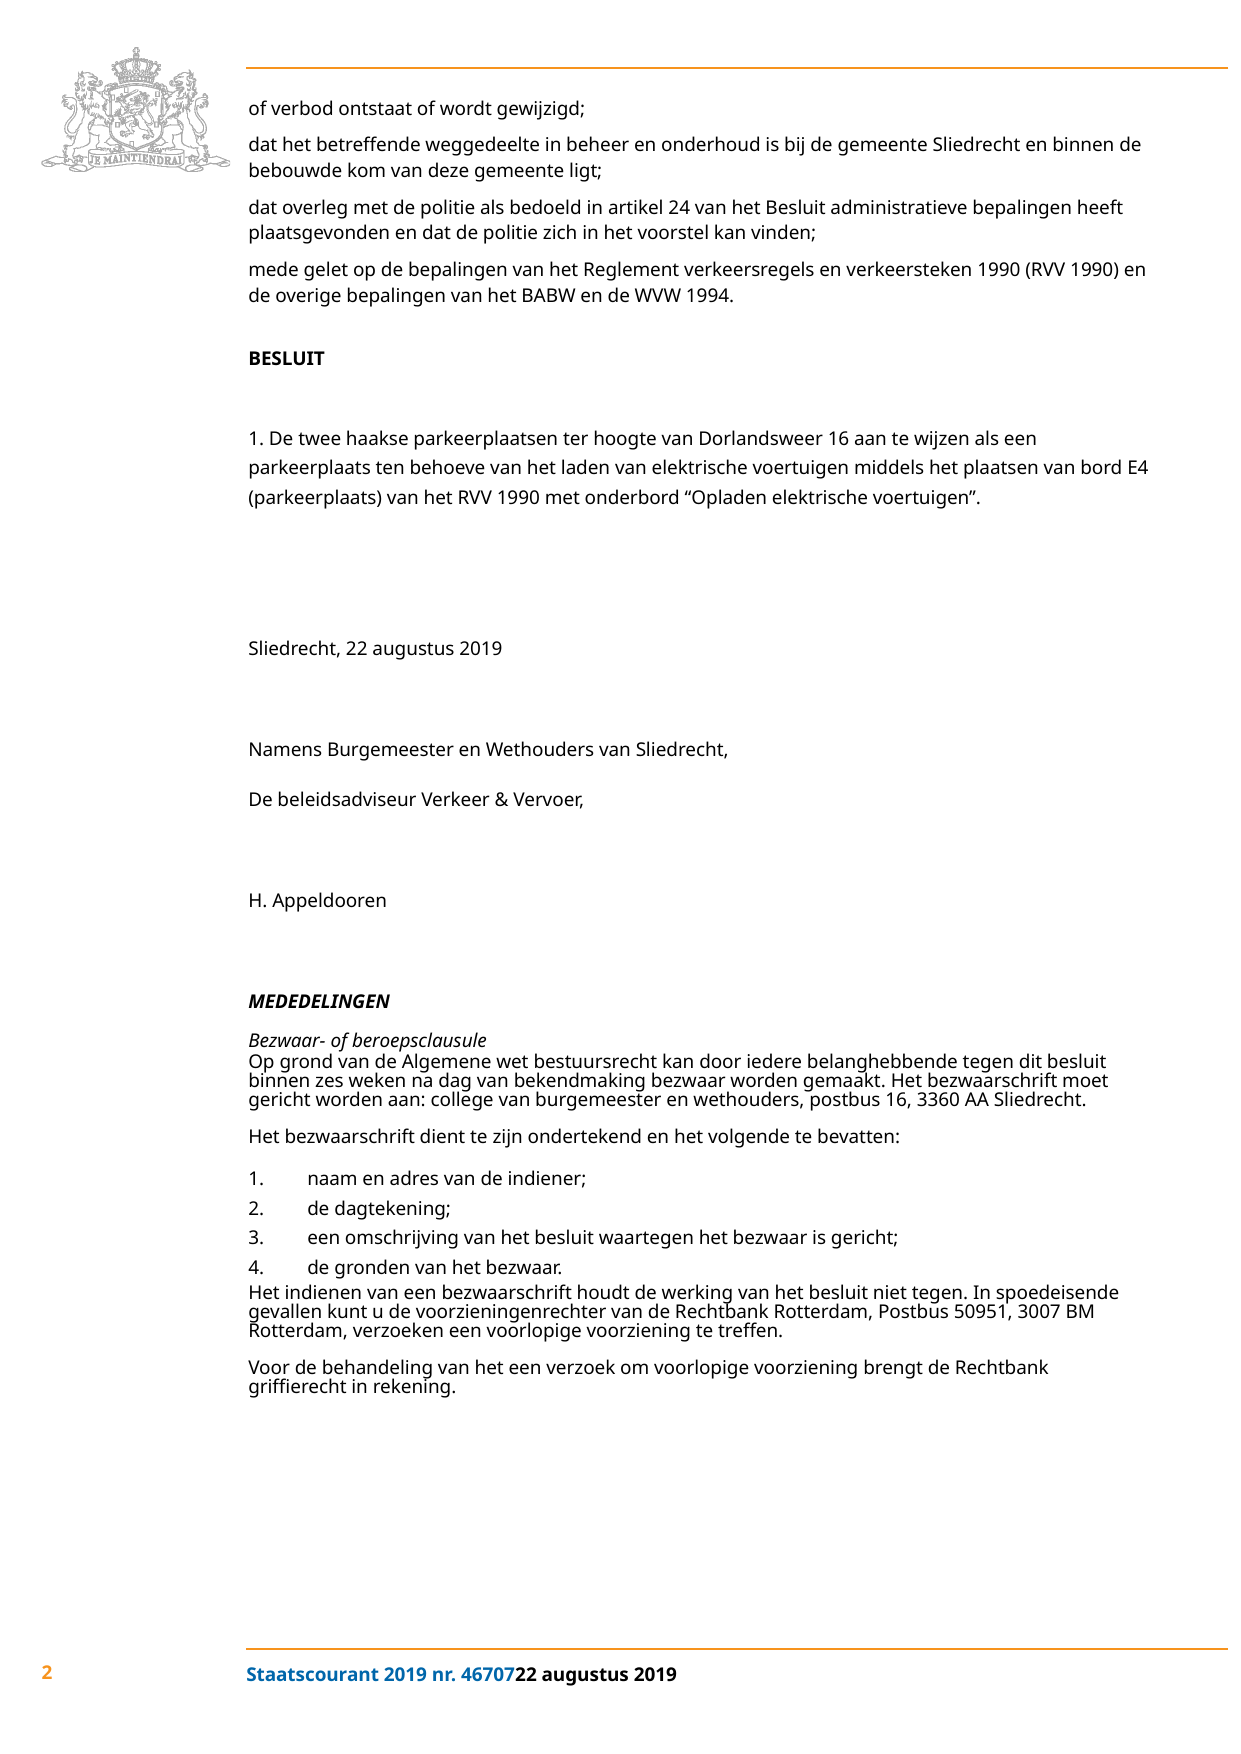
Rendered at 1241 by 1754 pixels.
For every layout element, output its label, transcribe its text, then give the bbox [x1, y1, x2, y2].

text of verbod ontstaat of wordt gewijzigd; [248, 95, 1152, 121]
text Namens Burgemeester en Wethouders van Sliedrecht, [248, 736, 1152, 762]
text Bezwaar- of beroepsclausule [248, 1027, 1152, 1053]
text Het indienen van een bezwaarschrift houdt de werking van het besluit niet tegen. In spoedeisende gevallen kunt u de voorzieningenrechter van de Rechtbank Rotterdam, Postbus 50951, 3007 BM Rotterdam, verzoeken een voorlopige voorziening te treffen. [248, 1284, 1152, 1342]
text dat overleg met de politie als bedoeld in artikel 24 van het Besluit administratieve bepalingen heeft plaatsgevonden en dat de politie zich in het voorstel kan vinden; [248, 194, 1152, 245]
text dat het betreffende weggedeelte in beheer en onderhoud is bij de gemeente Sliedrecht en binnen de bebouwde kom van deze gemeente ligt; [248, 131, 1152, 183]
text mede gelet op de bepalingen van het Reglement verkeersregels en verkeersteken 1990 (RVV 1990) en de overige bepalingen van het BABW en de WVW 1994. [248, 256, 1152, 308]
text Voor de behandeling van het een verzoek om voorlopige voorziening brengt de Rechtbank griffierecht in rekening. [248, 1359, 1152, 1398]
picture [41, 47, 231, 172]
text De beleidsadviseur Verkeer & Vervoer, [248, 786, 1152, 812]
text Op grond van de Algemene wet bestuursrecht kan door iedere belanghebbende tegen dit besluit binnen zes weken na dag van bekendmaking bezwaar worden gemaakt. Het bezwaarschrift moet gericht worden aan: college van burgemeester en wethouders, postbus 16, 3360 AA Sliedrecht. [248, 1053, 1152, 1111]
list de dagtekening; [248, 1195, 1152, 1221]
text MEDEDELINGEN [248, 988, 1152, 1014]
list de gronden van het bezwaar. [248, 1254, 1152, 1280]
list naam en adres van de indiener; [248, 1165, 1152, 1191]
text BESLUIT [248, 345, 1152, 370]
text Sliedrecht, 22 augustus 2019 [248, 635, 1152, 661]
list een omschrijving van het besluit waartegen het bezwaar is gericht; [248, 1224, 1152, 1250]
text 1. De twee haakse parkeerplaatsen ter hoogte van Dorlandsweer 16 aan te wijzen als een parkeerplaats ten behoeve van het laden van elektrische voertuigen middels het plaatsen van bord E4 (parkeerplaats) van het RVV 1990 met onderbord “Opladen elektrische voertuigen”. [248, 425, 1152, 509]
text Het bezwaarschrift dient te zijn ondertekend en het volgende te bevatten: [248, 1128, 1152, 1148]
text H. Appeldooren [248, 887, 1152, 913]
